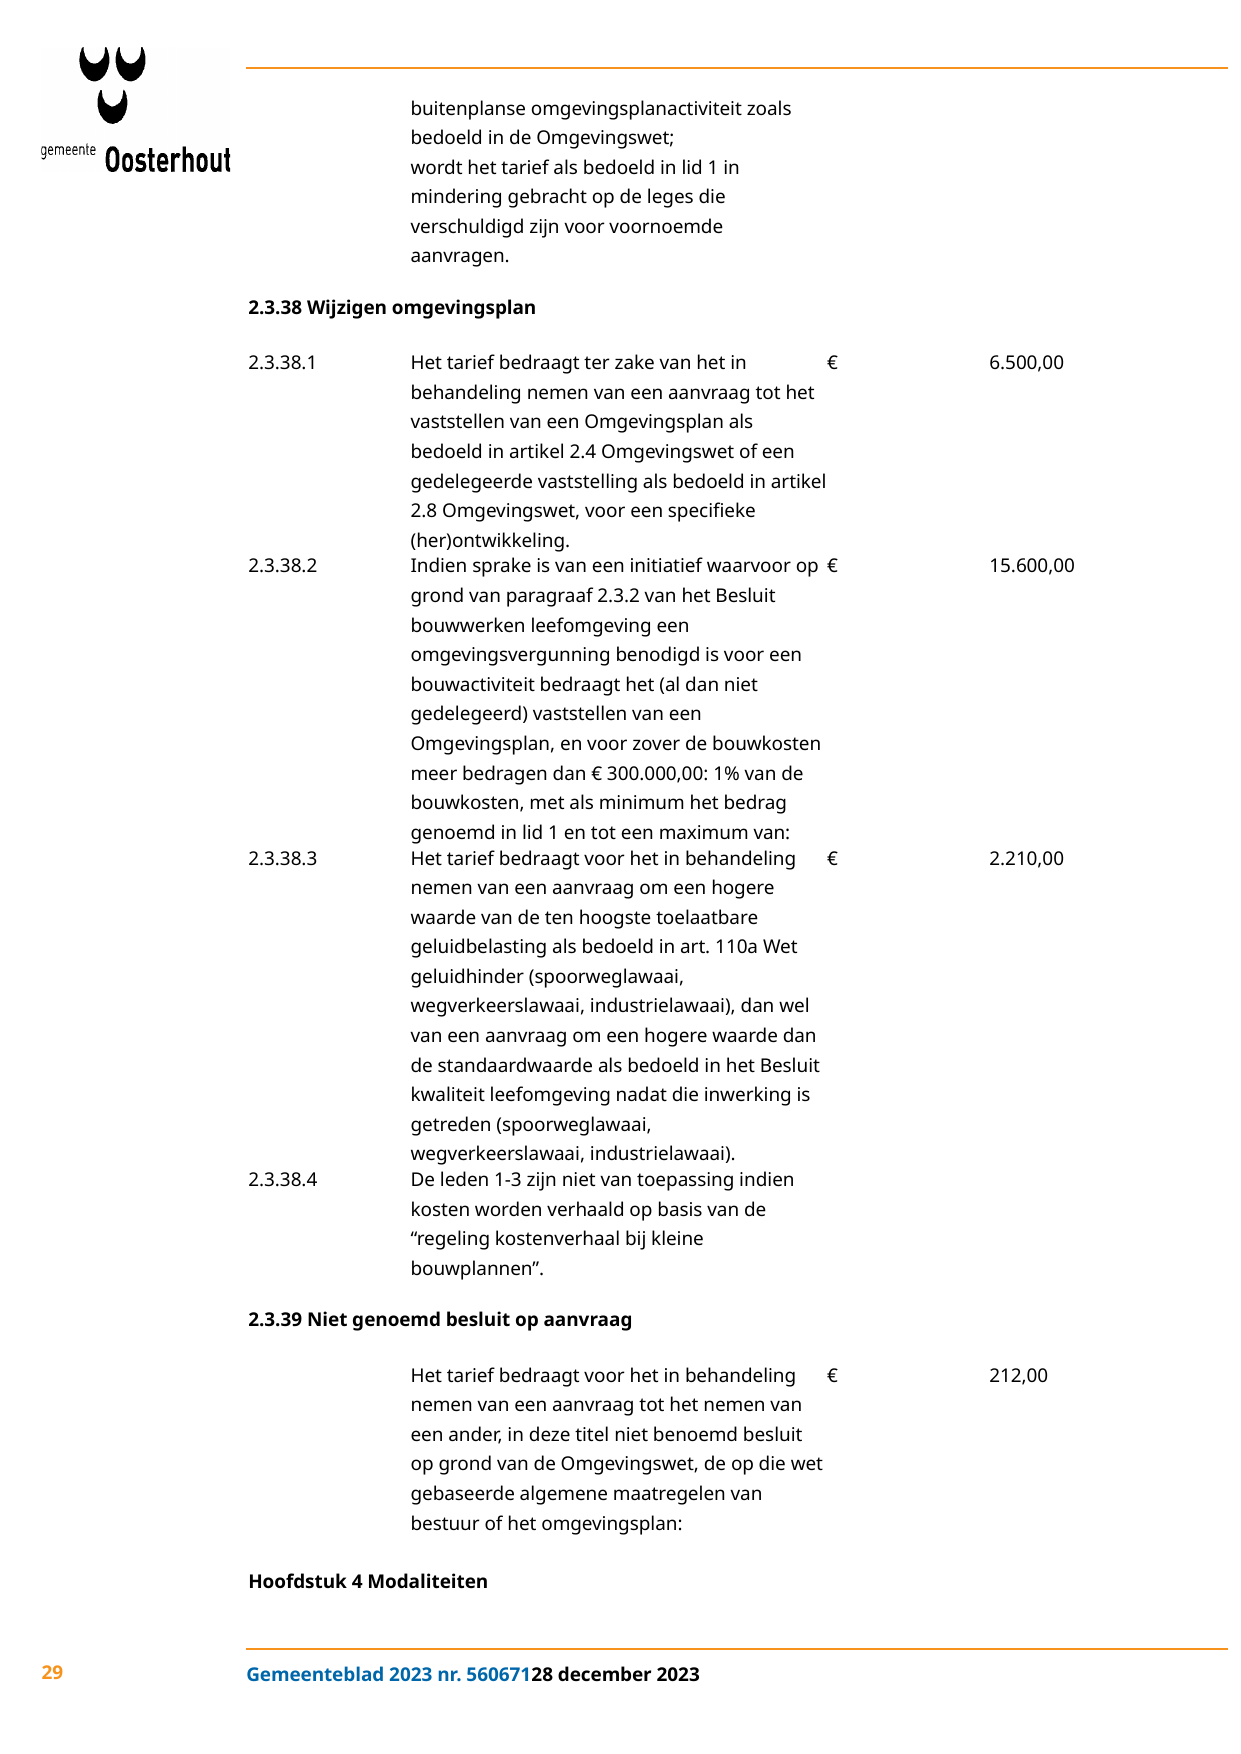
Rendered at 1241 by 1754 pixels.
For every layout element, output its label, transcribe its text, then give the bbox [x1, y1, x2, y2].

table_cell [827, 1281, 989, 1306]
table_cell 15.600,00 [989, 553, 1152, 845]
table_cell [989, 269, 1152, 294]
table_cell [827, 1166, 989, 1281]
table_cell € [827, 553, 989, 845]
table_cell [248, 1362, 410, 1535]
table_cell 2.3.38.1 [248, 350, 410, 553]
table_cell [989, 95, 1152, 268]
table_cell 2.3.39 Niet genoemd besluit op aanvraag [248, 1306, 827, 1362]
table_cell Het tarief bedraagt voor het in behandeling nemen van een aanvraag om een hogere waarde van de ten hoogste toelaatbare geluidbelasting als bedoeld in art. 110a Wet geluidhinder (spoorweglawaai, wegverkeerslawaai, industrielawaai), dan wel van een aanvraag om een hogere waarde dan de standaardwaarde als bedoeld in het Besluit kwaliteit leefomgeving nadat die inwerking is getreden (spoorweglawaai, wegverkeerslawaai, industrielawaai). [410, 845, 827, 1166]
table_cell [248, 269, 410, 294]
table_cell [410, 1281, 827, 1306]
table_cell € [827, 350, 989, 553]
table_cell [989, 1306, 1152, 1362]
picture [41, 47, 231, 172]
table_cell [989, 1281, 1152, 1306]
table_cell € [827, 1362, 989, 1535]
table_cell 2.3.38.2 [248, 553, 410, 845]
table_cell 2.210,00 [989, 845, 1152, 1166]
table_cell Het tarief bedraagt voor het in behandeling nemen van een aanvraag tot het nemen van een ander, in deze titel niet benoemd besluit op grond van de Omgevingswet, de op die wet gebaseerde algemene maatregelen van bestuur of het omgevingsplan: [410, 1362, 827, 1535]
table_cell 6.500,00 [989, 350, 1152, 553]
table_cell [989, 294, 1152, 349]
table_cell [410, 269, 827, 294]
table_cell [989, 1166, 1152, 1281]
table_cell [827, 294, 989, 349]
table_cell 2.3.38.4 [248, 1166, 410, 1281]
table_cell [248, 1281, 410, 1306]
table_cell Het tarief bedraagt ter zake van het in behandeling nemen van een aanvraag tot het vaststellen van een Omgevingsplan als bedoeld in artikel 2.4 Omgevingswet of een gedelegeerde vaststelling als bedoeld in artikel 2.8 Omgevingswet, voor een specifieke (her)ontwikkeling. [410, 350, 827, 553]
table_cell 212,00 [989, 1362, 1152, 1535]
table_cell [827, 1306, 989, 1362]
text Hoofdstuk 4 Modaliteiten [248, 1568, 1152, 1594]
table_cell buitenplanse omgevingsplanactiviteit zoals bedoeld in de Omgevingswet; wordt het tarief als bedoeld in lid 1 in mindering gebracht op de leges die verschuldigd zijn voor voornoemde aanvragen. [410, 95, 827, 268]
table_cell Indien sprake is van een initiatief waarvoor op grond van paragraaf 2.3.2 van het Besluit bouwwerken leefomgeving een omgevingsvergunning benodigd is voor een bouwactiviteit bedraagt het (al dan niet gedelegeerd) vaststellen van een Omgevingsplan, en voor zover de bouwkosten meer bedragen dan € 300.000,00: 1% van de bouwkosten, met als minimum het bedrag genoemd in lid 1 en tot een maximum van: [410, 553, 827, 845]
table_cell 2.3.38.3 [248, 845, 410, 1166]
table_cell 2.3.38 Wijzigen omgevingsplan [248, 294, 827, 349]
table_cell € [827, 845, 989, 1166]
table_cell [248, 95, 410, 268]
table_cell De leden 1-3 zijn niet van toepassing indien kosten worden verhaald op basis van de “regeling kostenverhaal bij kleine bouwplannen”. [410, 1166, 827, 1281]
table_cell [827, 95, 989, 268]
table_cell [827, 269, 989, 294]
